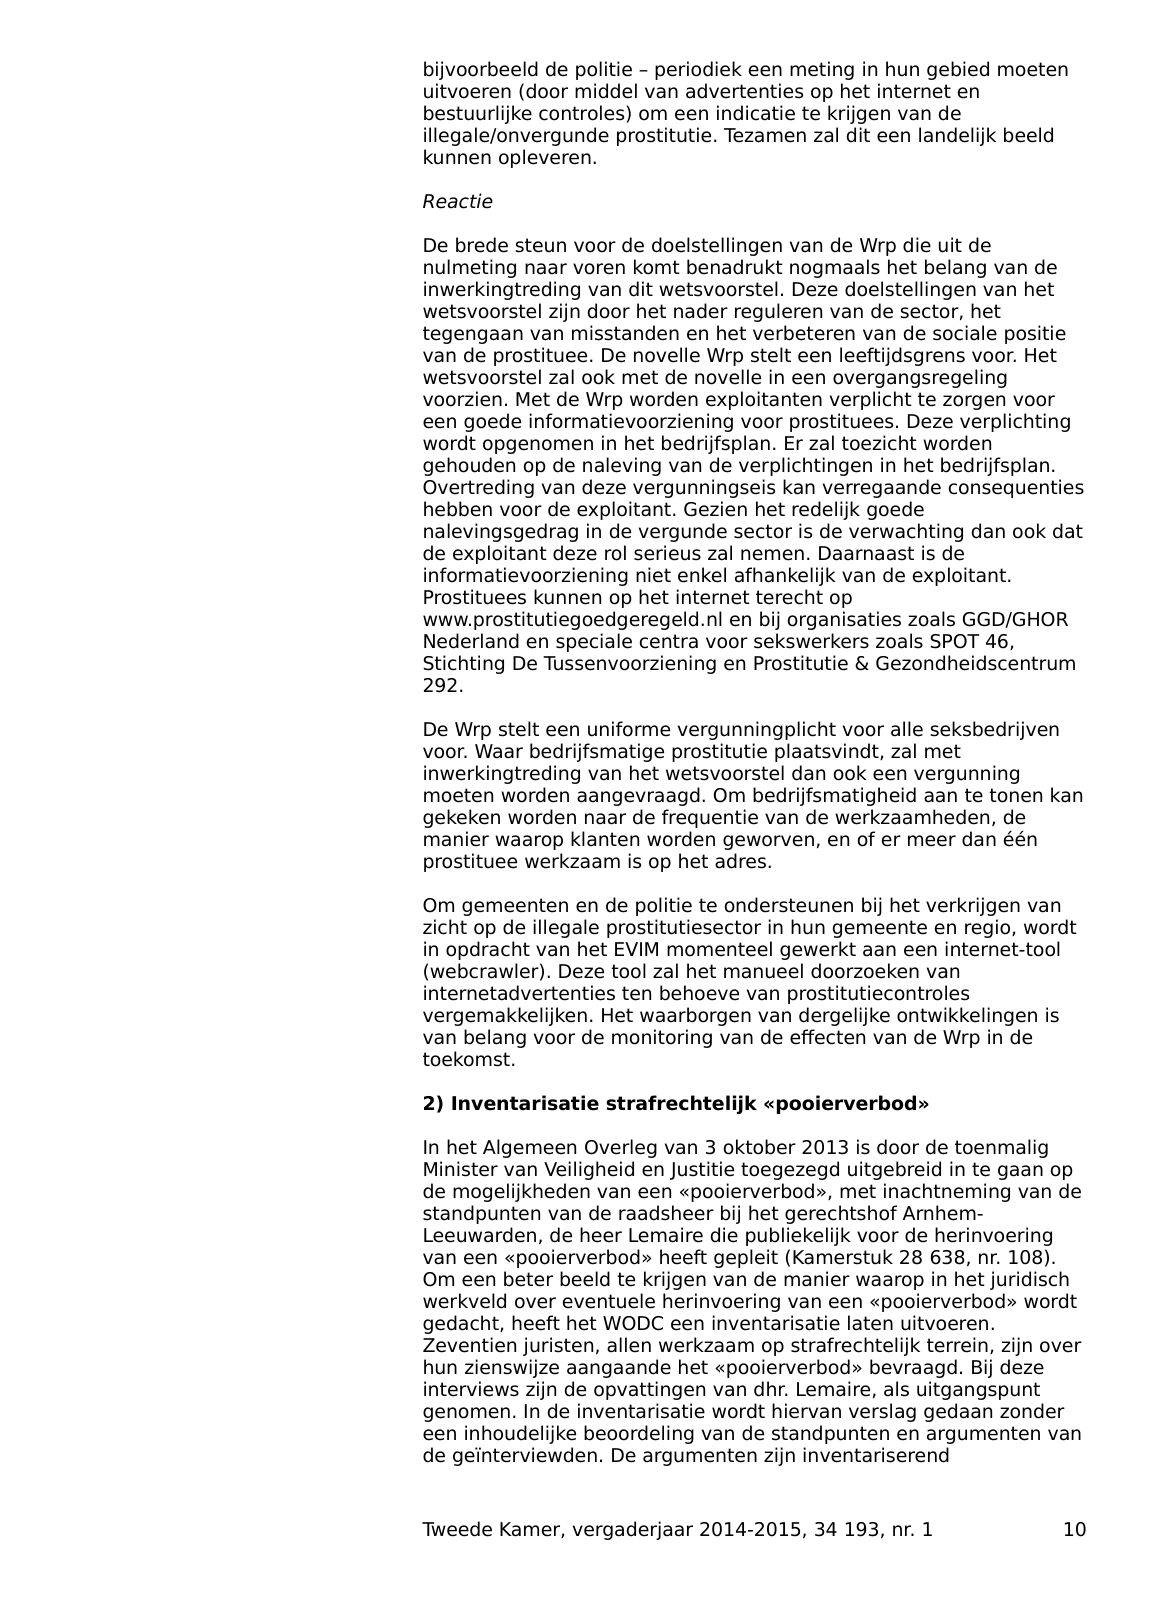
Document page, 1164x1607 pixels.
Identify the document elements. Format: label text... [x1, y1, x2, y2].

text In het Algemeen Overleg van 3 oktober 2013 is door de toenmalig Minister van Veiligheid en Justitie toegezegd uitgebreid in te gaan op de mogelijkheden van een «pooierverbod», met inachtneming van de standpunten van de raadsheer bij het gerechtshof Arnhem-Leeuwarden, de heer Lemaire die publiekelijk voor de herinvoering van een «pooierverbod» heeft gepleit (Kamerstuk 28 638, nr. 108). Om een beter beeld te krijgen van de manier waarop in het juridisch werkveld over eventuele herinvoering van een «pooierverbod» wordt gedacht, heeft het WODC een inventarisatie laten uitvoeren. Zeventien juristen, allen werkzaam op strafrechtelijk terrein, zijn over hun zienswijze aangaande het «pooierverbod» bevraagd. Bij deze interviews zijn de opvattingen van dhr. Lemaire, als uitgangspunt genomen. In de inventarisatie wordt hiervan verslag gedaan zonder een inhoudelijke beoordeling van de standpunten en argumenten van de geïnterviewden. De argumenten zijn inventariserend [422, 1137, 1087, 1467]
subtitle Reactie [422, 191, 1087, 213]
text Om gemeenten en de politie te ondersteunen bij het verkrijgen van zicht op de illegale prostitutiesector in hun gemeente en regio, wordt in opdracht van het EVIM momenteel gewerkt aan een internet-tool (webcrawler). Deze tool zal het manueel doorzoeken van internetadvertenties ten behoeve van prostitutiecontroles vergemakkelijken. Het waarborgen van dergelijke ontwikkelingen is van belang voor de monitoring van de effecten van de Wrp in de toekomst. [422, 895, 1087, 1071]
subtitle 2) Inventarisatie strafrechtelijk «pooierverbod» [422, 1093, 1087, 1115]
text De Wrp stelt een uniforme vergunningplicht voor alle seksbedrijven voor. Waar bedrijfsmatige prostitutie plaatsvindt, zal met inwerkingtreding van het wetsvoorstel dan ook een vergunning moeten worden aangevraagd. Om bedrijfsmatigheid aan te tonen kan gekeken worden naar de frequentie van de werkzaamheden, de manier waarop klanten worden geworven, en of er meer dan één prostituee werkzaam is op het adres. [422, 719, 1087, 873]
text De brede steun voor de doelstellingen van de Wrp die uit de nulmeting naar voren komt benadrukt nogmaals het belang van de inwerkingtreding van dit wetsvoorstel. Deze doelstellingen van het wetsvoorstel zijn door het nader reguleren van de sector, het tegengaan van misstanden en het verbeteren van de sociale positie van de prostituee. De novelle Wrp stelt een leeftijdsgrens voor. Het wetsvoorstel zal ook met de novelle in een overgangsregeling voorzien. Met de Wrp worden exploitanten verplicht te zorgen voor een goede informatievoorziening voor prostituees. Deze verplichting wordt opgenomen in het bedrijfsplan. Er zal toezicht worden gehouden op de naleving van de verplichtingen in het bedrijfsplan. Overtreding van deze vergunningseis kan verregaande consequenties hebben voor de exploitant. Gezien het redelijk goede nalevingsgedrag in de vergunde sector is de verwachting dan ook dat de exploitant deze rol serieus zal nemen. Daarnaast is de informatievoorziening niet enkel afhankelijk van de exploitant. Prostituees kunnen op het internet terecht op www.prostitutiegoedgeregeld.nl en bij organisaties zoals GGD/GHOR Nederland en speciale centra voor sekswerkers zoals SPOT 46, Stichting De Tussenvoorziening en Prostitutie & Gezondheidscentrum 292. [422, 235, 1087, 697]
text bijvoorbeeld de politie – periodiek een meting in hun gebied moeten uitvoeren (door middel van advertenties op het internet en bestuurlijke controles) om een indicatie te krijgen van de illegale/onvergunde prostitutie. Tezamen zal dit een landelijk beeld kunnen opleveren. [422, 59, 1087, 169]
